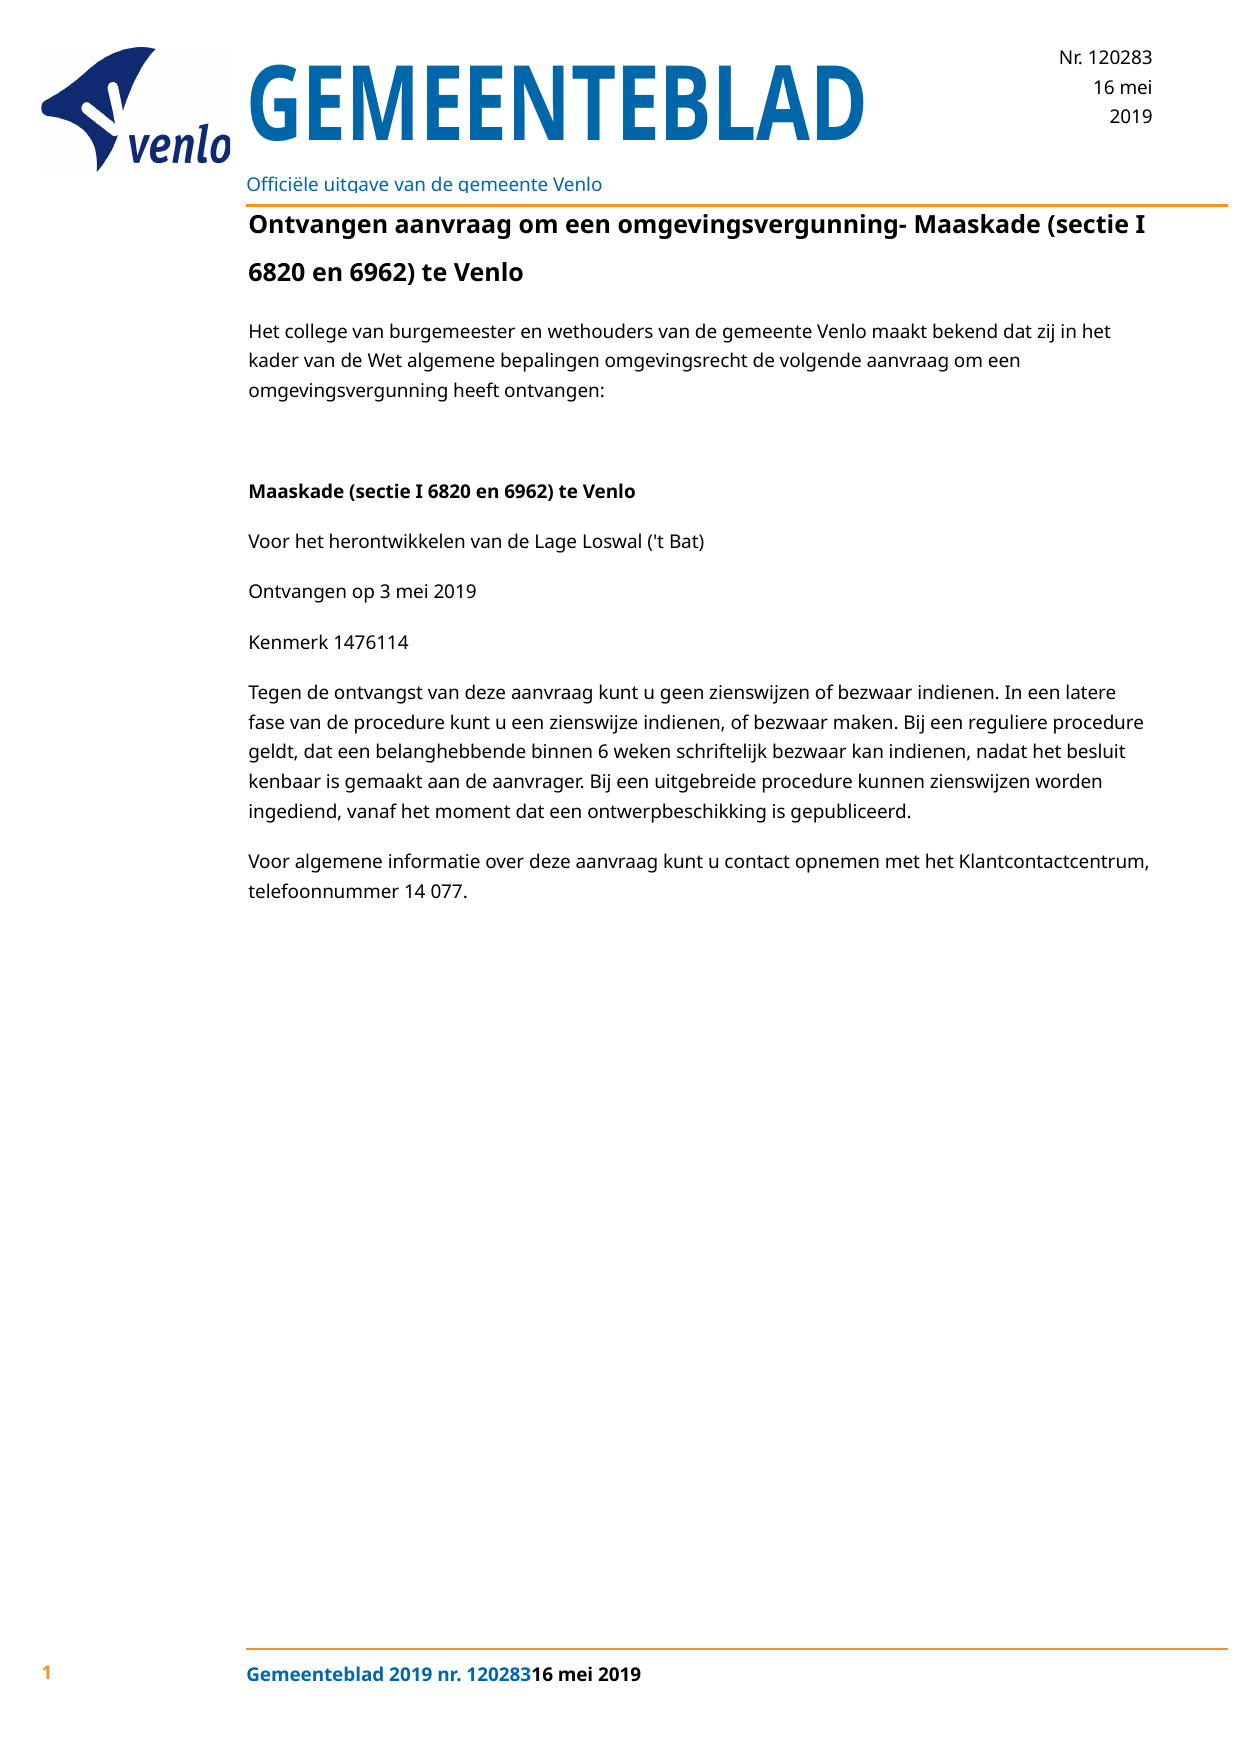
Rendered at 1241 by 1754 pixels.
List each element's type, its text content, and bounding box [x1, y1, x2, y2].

text Maaskade (sectie I 6820 en 6962) te Venlo [248, 478, 1152, 504]
picture [41, 47, 231, 172]
text Voor het herontwikkelen van de Lage Loswal ('t Bat) [248, 528, 1152, 554]
text Ontvangen aanvraag om een omgevingsvergunning- Maaskade (sectie I 6820 en 6962) te Venlo [248, 207, 1152, 288]
text Ontvangen op 3 mei 2019 [248, 579, 1152, 604]
text Voor algemene informatie over deze aanvraag kunt u contact opnemen met het Klantcontactcentrum, telefoonnummer 14 077. [248, 848, 1152, 904]
text Tegen de ontvangst van deze aanvraag kunt u geen zienswijzen of bezwaar indienen. In een latere fase van de procedure kunt u een zienswijze indienen, of bezwaar maken. Bij een reguliere procedure geldt, dat een belanghebbende binnen 6 weken schriftelijk bezwaar kan indienen, nadat het besluit kenbaar is gemaakt aan de aanvrager. Bij een uitgebreide procedure kunnen zienswijzen worden ingediend, vanaf het moment dat een ontwerpbeschikking is gepubliceerd. [248, 679, 1152, 824]
text Het college van burgemeester en wethouders van de gemeente Venlo maakt bekend dat zij in het kader van de Wet algemene bepalingen omgevingsrecht de volgende aanvraag om een omgevingsvergunning heeft ontvangen: [248, 318, 1152, 403]
text Kenmerk 1476114 [248, 629, 1152, 655]
